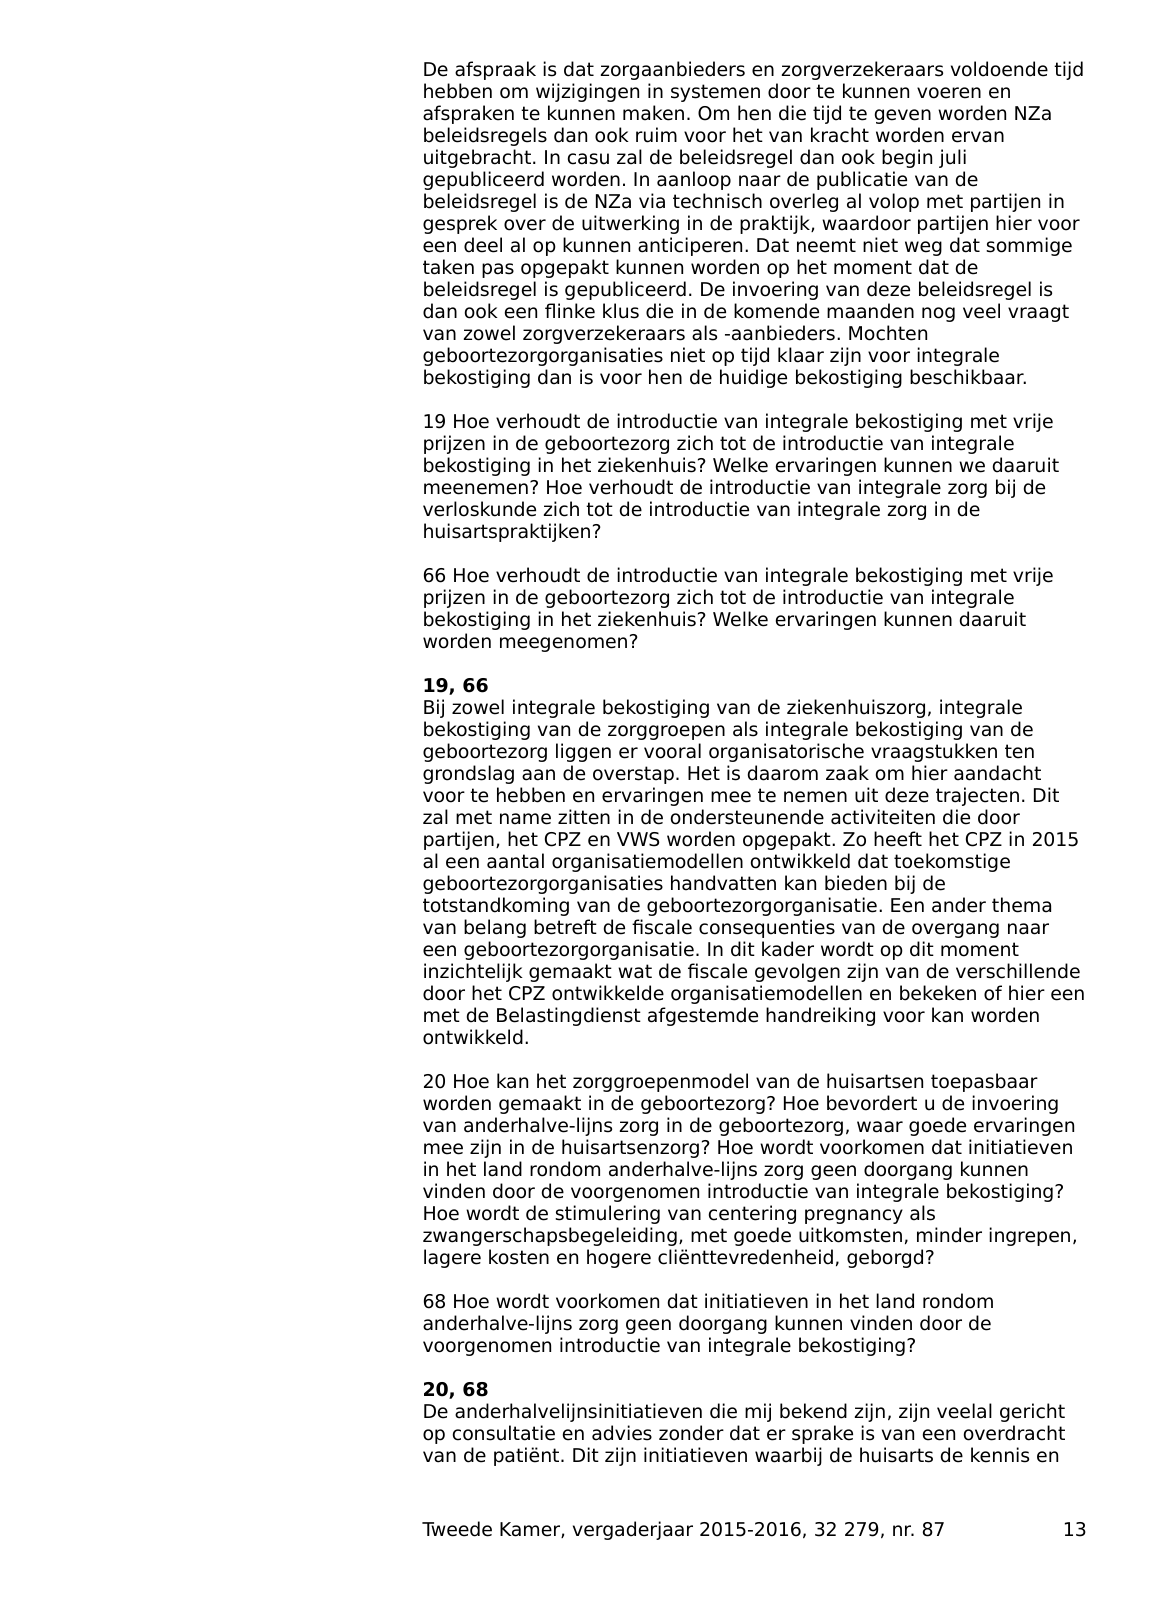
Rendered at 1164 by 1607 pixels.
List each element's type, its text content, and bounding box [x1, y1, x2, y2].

text 66 Hoe verhoudt de introductie van integrale bekostiging met vrije prijzen in de geboortezorg zich tot de introductie van integrale bekostiging in het ziekenhuis? Welke ervaringen kunnen daaruit worden meegenomen? [422, 565, 1087, 653]
text 68 Hoe wordt voorkomen dat initiatieven in het land rondom anderhalve-lijns zorg geen doorgang kunnen vinden door de voorgenomen introductie van integrale bekostiging? [422, 1291, 1087, 1357]
text 19 Hoe verhoudt de introductie van integrale bekostiging met vrije prijzen in de geboortezorg zich tot de introductie van integrale bekostiging in het ziekenhuis? Welke ervaringen kunnen we daaruit meenemen? Hoe verhoudt de introductie van integrale zorg bij de verloskunde zich tot de introductie van integrale zorg in de huisartspraktijken? [422, 411, 1087, 543]
text Bij zowel integrale bekostiging van de ziekenhuiszorg, integrale bekostiging van de zorggroepen als integrale bekostiging van de geboortezorg liggen er vooral organisatorische vraagstukken ten grondslag aan de overstap. Het is daarom zaak om hier aandacht voor te hebben en ervaringen mee te nemen uit deze trajecten. Dit zal met name zitten in de ondersteunende activiteiten die door partijen, het CPZ en VWS worden opgepakt. Zo heeft het CPZ in 2015 al een aantal organisatiemodellen ontwikkeld dat toekomstige geboortezorgorganisaties handvatten kan bieden bij de totstandkoming van de geboortezorgorganisatie. Een ander thema van belang betreft de fiscale consequenties van de overgang naar een geboortezorgorganisatie. In dit kader wordt op dit moment inzichtelijk gemaakt wat de fiscale gevolgen zijn van de verschillende door het CPZ ontwikkelde organisatiemodellen en bekeken of hier een met de Belastingdienst afgestemde handreiking voor kan worden ontwikkeld. [422, 697, 1087, 1049]
text 20 Hoe kan het zorggroepenmodel van de huisartsen toepasbaar worden gemaakt in de geboortezorg? Hoe bevordert u de invoering van anderhalve-lijns zorg in de geboortezorg, waar goede ervaringen mee zijn in de huisartsenzorg? Hoe wordt voorkomen dat initiatieven in het land rondom anderhalve-lijns zorg geen doorgang kunnen vinden door de voorgenomen introductie van integrale bekostiging? Hoe wordt de stimulering van centering pregnancy als zwangerschapsbegeleiding, met goede uitkomsten, minder ingrepen, lagere kosten en hogere cliënttevredenheid, geborgd? [422, 1071, 1087, 1269]
text 19, 66 [422, 675, 1087, 697]
text 20, 68 [422, 1379, 1087, 1401]
text De anderhalvelijnsinitiatieven die mij bekend zijn, zijn veelal gericht op consultatie en advies zonder dat er sprake is van een overdracht van de patiënt. Dit zijn initiatieven waarbij de huisarts de kennis en [422, 1401, 1087, 1467]
text De afspraak is dat zorgaanbieders en zorgverzekeraars voldoende tijd hebben om wijzigingen in systemen door te kunnen voeren en afspraken te kunnen maken. Om hen die tijd te geven worden NZa beleidsregels dan ook ruim voor het van kracht worden ervan uitgebracht. In casu zal de beleidsregel dan ook begin juli gepubliceerd worden. In aanloop naar de publicatie van de beleidsregel is de NZa via technisch overleg al volop met partijen in gesprek over de uitwerking in de praktijk, waardoor partijen hier voor een deel al op kunnen anticiperen. Dat neemt niet weg dat sommige taken pas opgepakt kunnen worden op het moment dat de beleidsregel is gepubliceerd. De invoering van deze beleidsregel is dan ook een flinke klus die in de komende maanden nog veel vraagt van zowel zorgverzekeraars als -aanbieders. Mochten geboortezorgorganisaties niet op tijd klaar zijn voor integrale bekostiging dan is voor hen de huidige bekostiging beschikbaar. [422, 59, 1087, 389]
